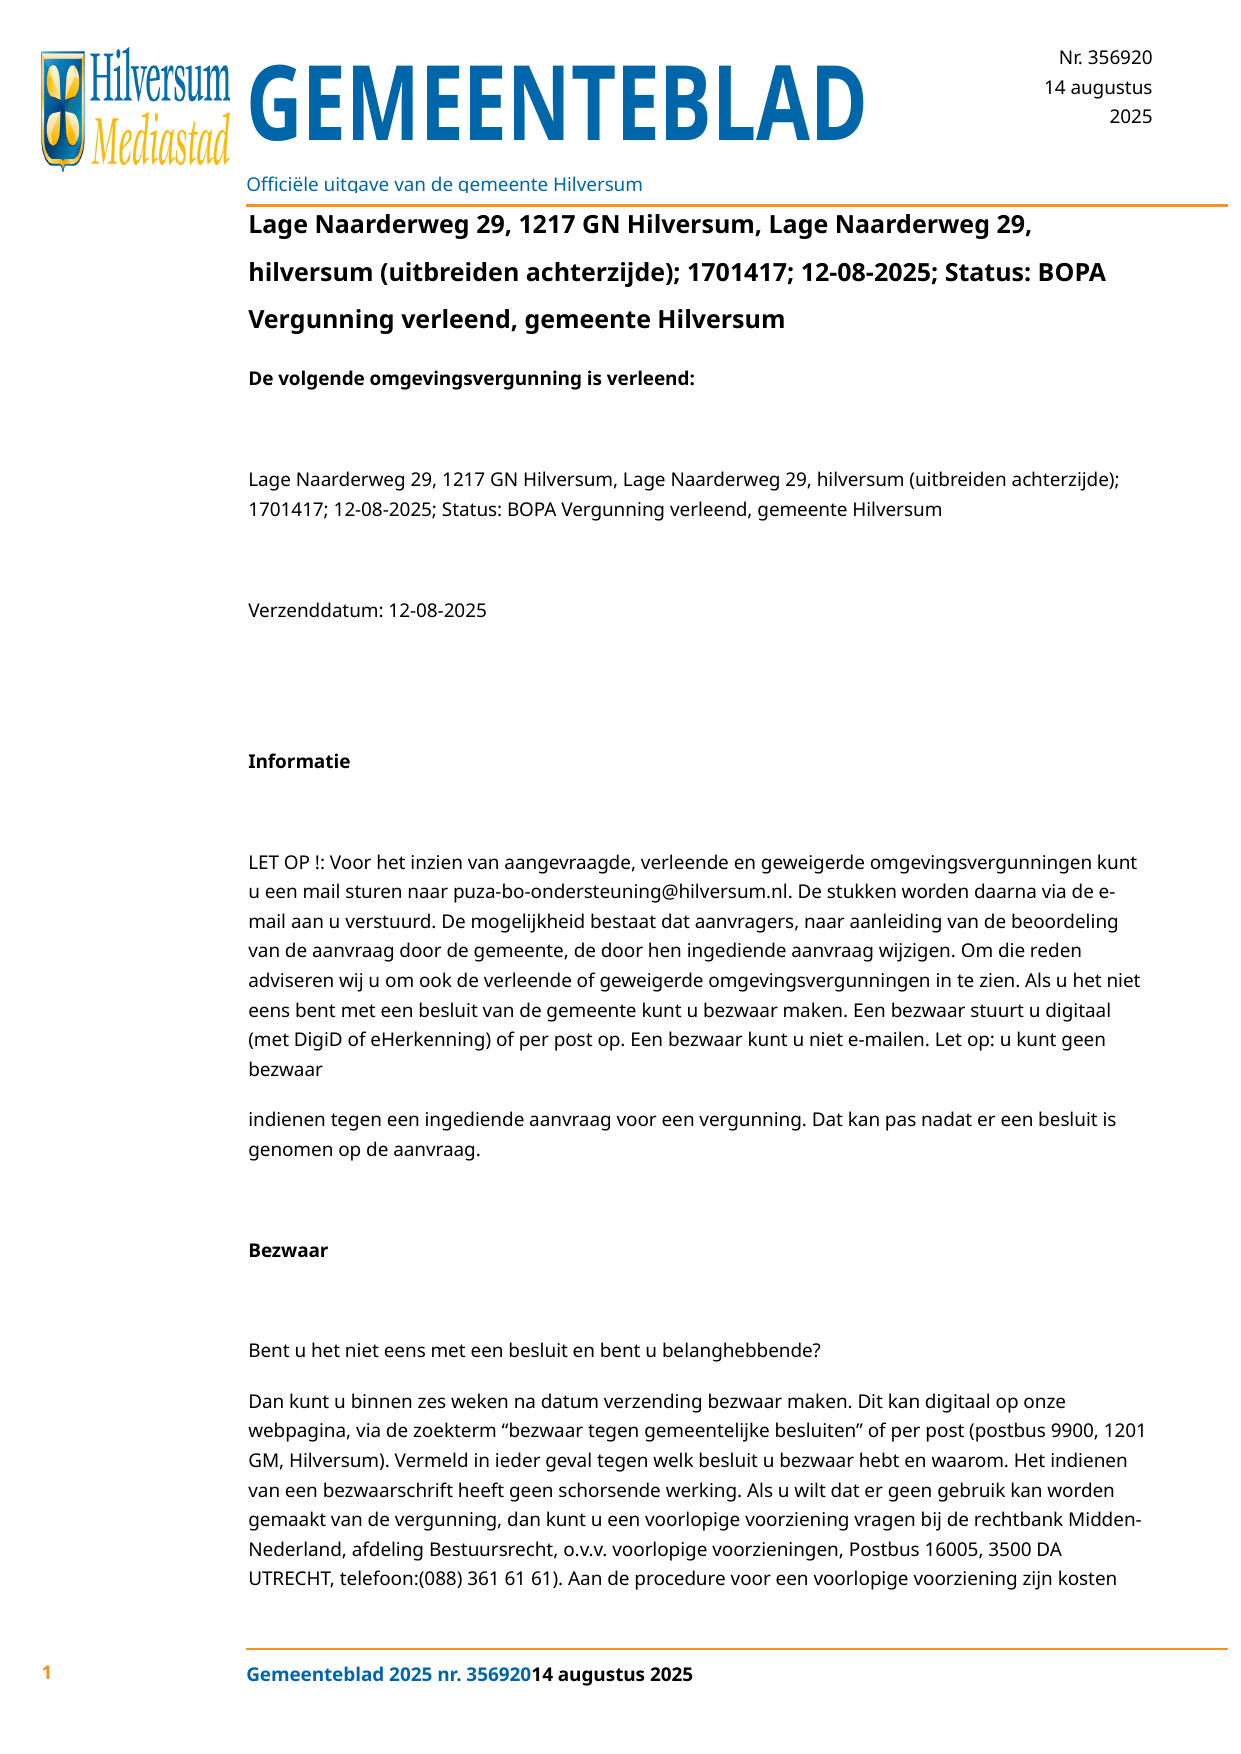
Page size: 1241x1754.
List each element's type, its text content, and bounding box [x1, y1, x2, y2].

text Informatie [248, 748, 1152, 774]
text Bent u het niet eens met een besluit en bent u belanghebbende? [248, 1338, 1152, 1363]
picture [41, 47, 231, 172]
text LET OP !: Voor het inzien van aangevraagde, verleende en geweigerde omgevingsvergunningen kunt u een mail sturen naar puza-bo-ondersteuning@hilversum.nl. De stukken worden daarna via de e-mail aan u verstuurd. De mogelijkheid bestaat dat aanvragers, naar aanleiding van de beoordeling van de aanvraag door de gemeente, de door hen ingediende aanvraag wijzigen. Om die reden adviseren wij u om ook de verleende of geweigerde omgevingsvergunningen in te zien. Als u het niet eens bent met een besluit van de gemeente kunt u bezwaar maken. Een bezwaar stuurt u digitaal (met DigiD of eHerkenning) of per post op. Een bezwaar kunt u niet e-mailen. Let op: u kunt geen bezwaar [248, 849, 1152, 1082]
text Lage Naarderweg 29, 1217 GN Hilversum, Lage Naarderweg 29, hilversum (uitbreiden achterzijde); 1701417; 12-08-2025; Status: BOPA Vergunning verleend, gemeente Hilversum [248, 207, 1152, 336]
text De volgende omgevingsvergunning is verleend: [248, 366, 1152, 391]
text indienen tegen een ingediende aanvraag voor een vergunning. Dat kan pas nadat er een besluit is genomen op de aanvraag. [248, 1106, 1152, 1162]
text Dan kunt u binnen zes weken na datum verzending bezwaar maken. Dit kan digitaal op onze webpagina, via de zoekterm “bezwaar tegen gemeentelijke besluiten” of per post (postbus 9900, 1201 GM, Hilversum). Vermeld in ieder geval tegen welk besluit u bezwaar hebt en waarom. Het indienen van een bezwaarschrift heeft geen schorsende werking. Als u wilt dat er geen gebruik kan worden gemaakt van de vergunning, dan kunt u een voorlopige voorziening vragen bij de rechtbank Midden-Nederland, afdeling Bestuursrecht, o.v.v. voorlopige voorzieningen, Postbus 16005, 3500 DA UTRECHT, telefoon:(088) 361 61 61). Aan de procedure voor een voorlopige voorziening zijn kosten [248, 1388, 1152, 1591]
text Verzenddatum: 12-08-2025 [248, 597, 1152, 622]
text Bezwaar [248, 1237, 1152, 1262]
text Lage Naarderweg 29, 1217 GN Hilversum, Lage Naarderweg 29, hilversum (uitbreiden achterzijde); 1701417; 12-08-2025; Status: BOPA Vergunning verleend, gemeente Hilversum [248, 466, 1152, 522]
